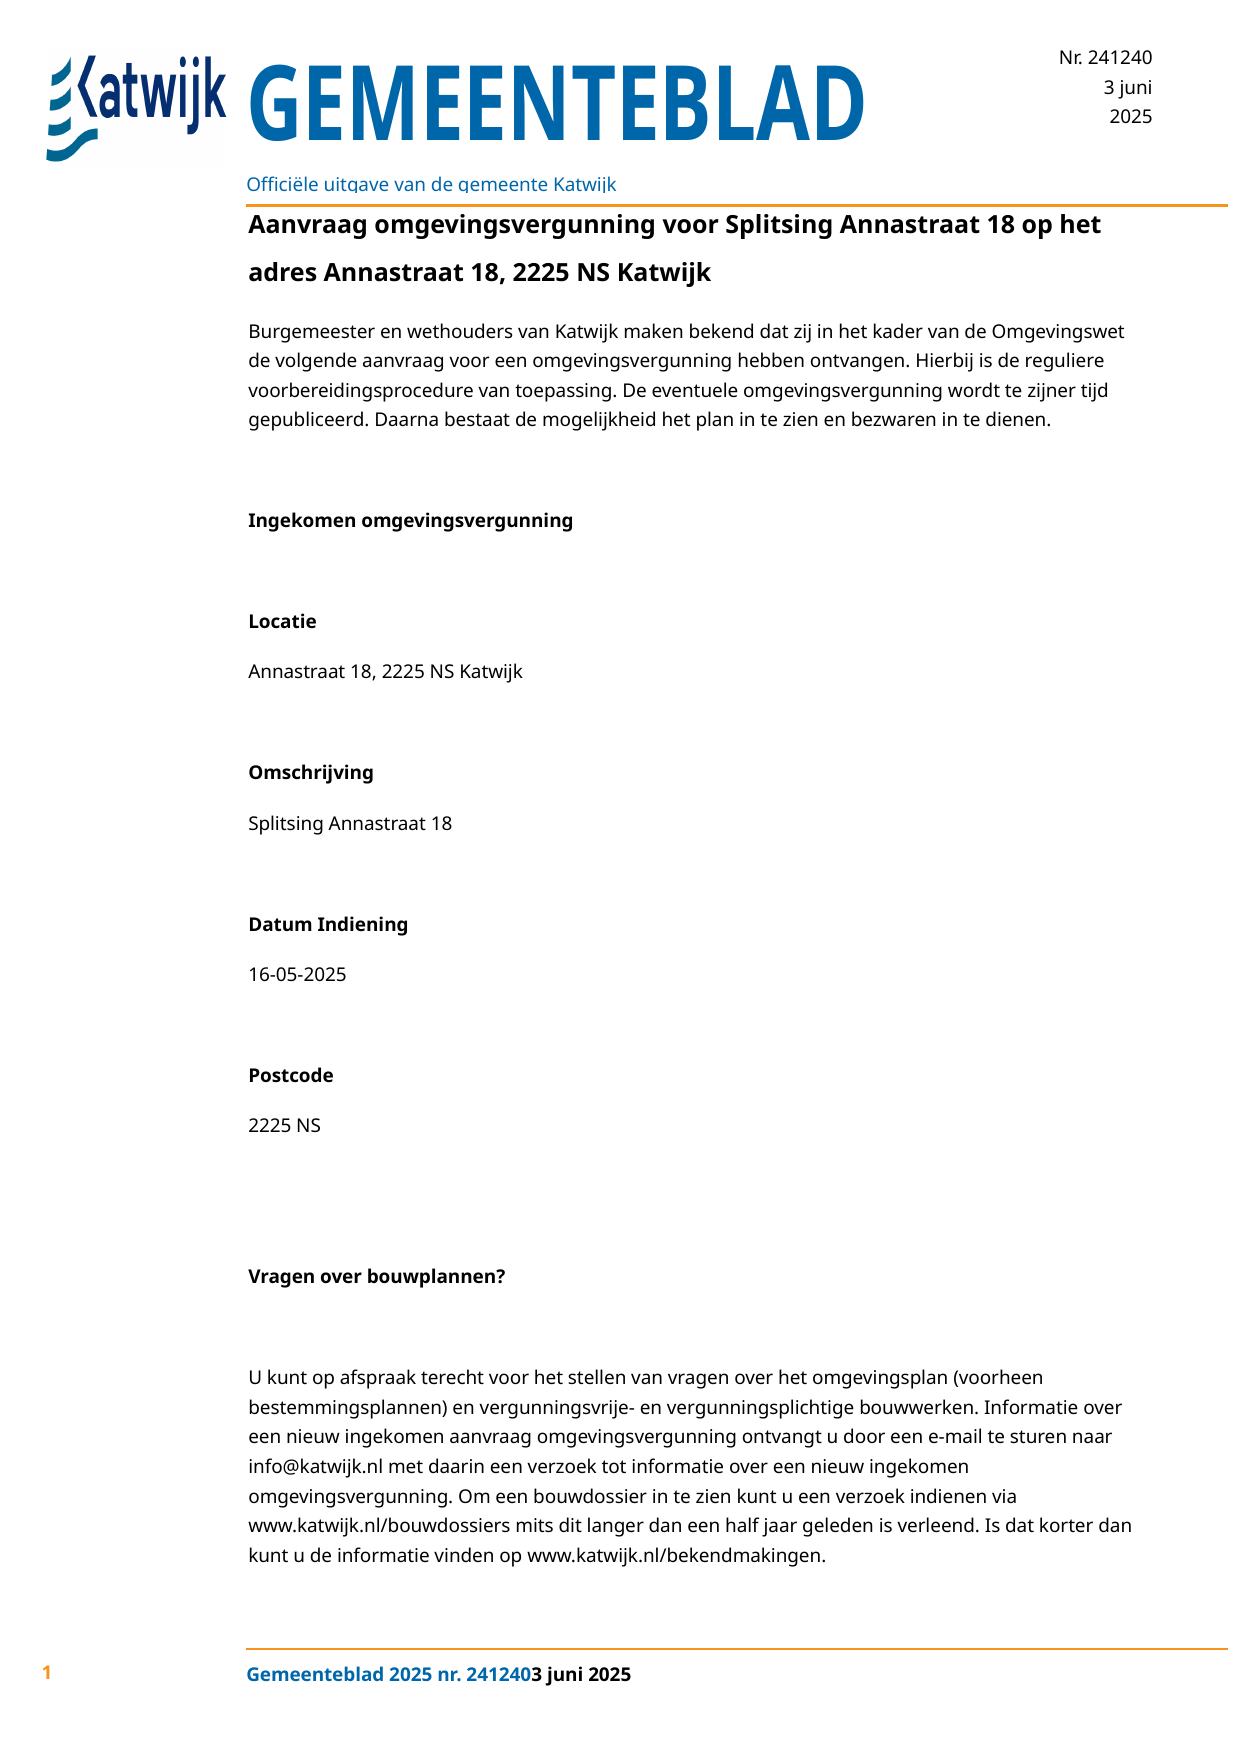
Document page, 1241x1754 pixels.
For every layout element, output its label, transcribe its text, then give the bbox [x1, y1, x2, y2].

text Datum Indiening [248, 911, 1152, 937]
text Splitsing Annastraat 18 [248, 810, 1152, 836]
text Locatie [248, 608, 1152, 634]
text 16-05-2025 [248, 961, 1152, 987]
text 2225 NS [248, 1112, 1152, 1138]
text Vragen over bouwplannen? [248, 1264, 1152, 1289]
text Aanvraag omgevingsvergunning voor Splitsing Annastraat 18 op het adres Annastraat 18, 2225 NS Katwijk [248, 207, 1152, 288]
text Omschrijving [248, 759, 1152, 785]
picture [41, 47, 231, 172]
text Postcode [248, 1062, 1152, 1088]
text Ingekomen omgevingsvergunning [248, 507, 1152, 533]
text Annastraat 18, 2225 NS Katwijk [248, 659, 1152, 684]
text Burgemeester en wethouders van Katwijk maken bekend dat zij in het kader van de Omgevingswet de volgende aanvraag voor een omgevingsvergunning hebben ontvangen. Hierbij is de reguliere voorbereidingsprocedure van toepassing. De eventuele omgevingsvergunning wordt te zijner tijd gepubliceerd. Daarna bestaat de mogelijkheid het plan in te zien en bezwaren in te dienen. [248, 318, 1152, 432]
text U kunt op afspraak terecht voor het stellen van vragen over het omgevingsplan (voorheen bestemmingsplannen) en vergunningsvrije- en vergunningsplichtige bouwwerken. Informatie over een nieuw ingekomen aanvraag omgevingsvergunning ontvangt u door een e-mail te sturen naar info@katwijk.nl met daarin een verzoek tot informatie over een nieuw ingekomen omgevingsvergunning. Om een bouwdossier in te zien kunt u een verzoek indienen via www.katwijk.nl/bouwdossiers mits dit langer dan een half jaar geleden is verleend. Is dat korter dan kunt u de informatie vinden op www.katwijk.nl/bekendmakingen. [248, 1364, 1152, 1568]
